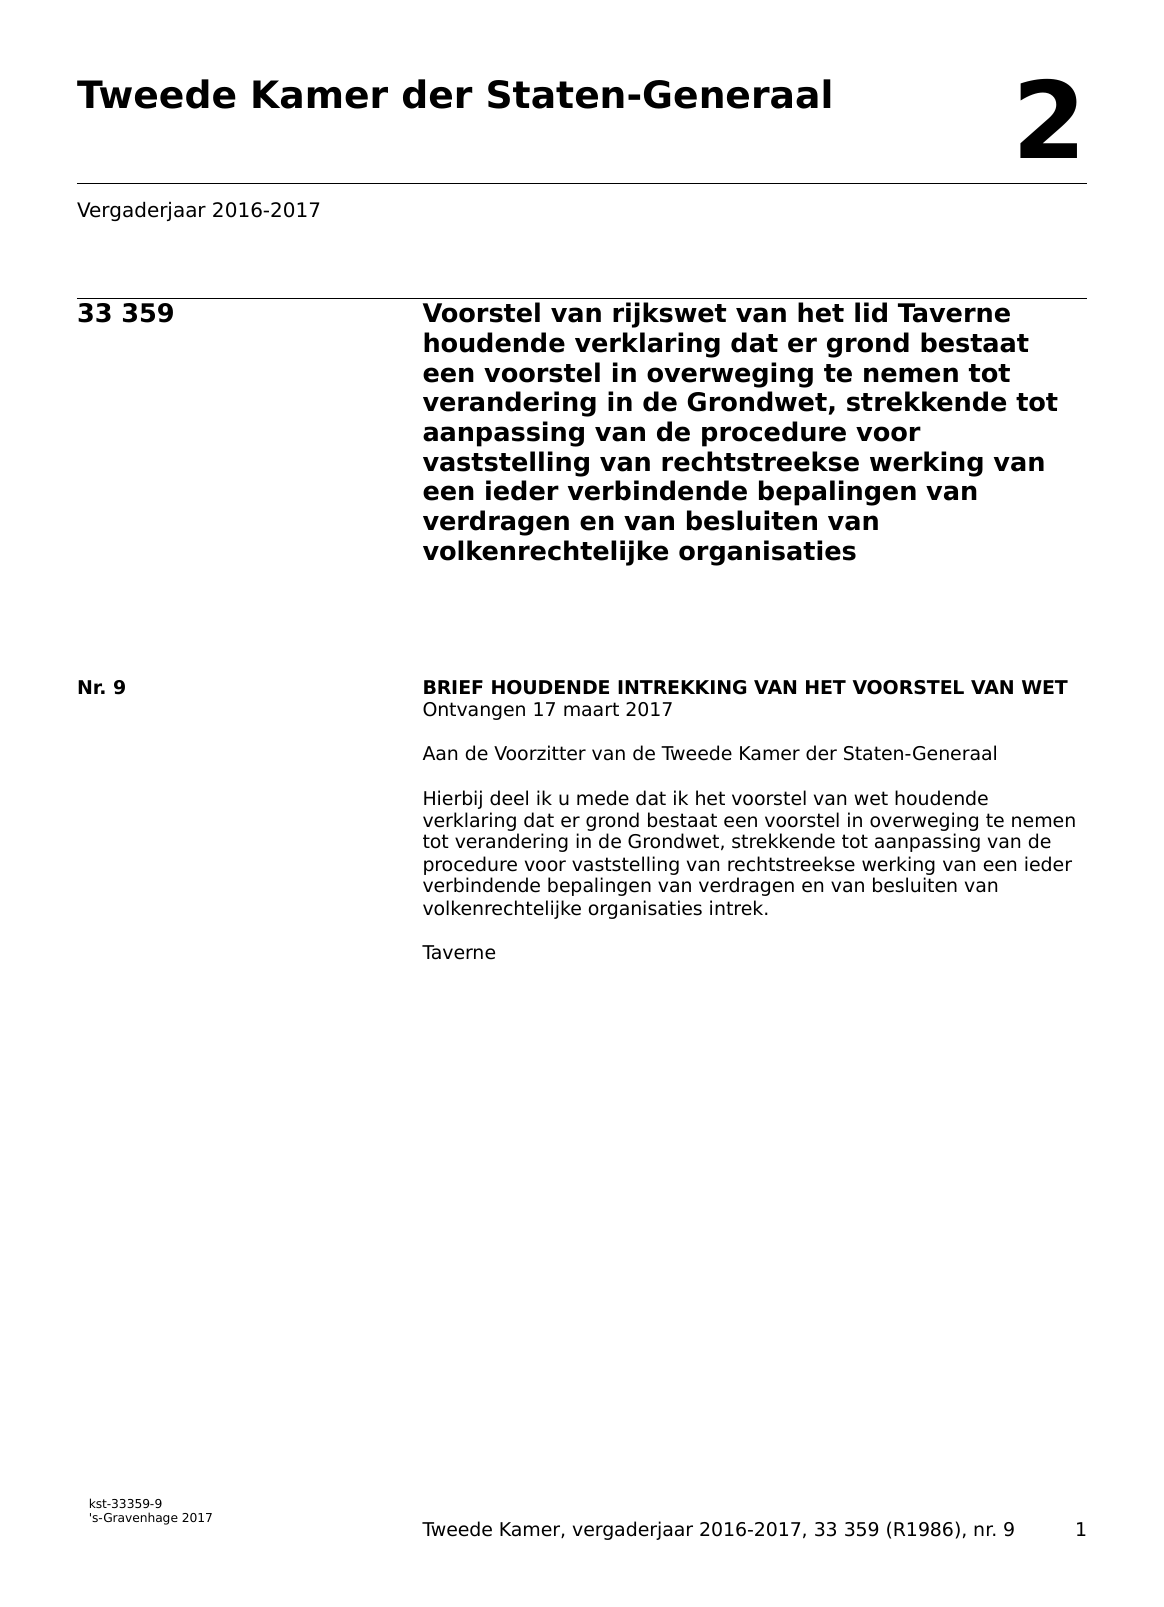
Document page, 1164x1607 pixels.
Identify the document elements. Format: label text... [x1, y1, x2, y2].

text Ontvangen 17 maart 2017 [422, 699, 1087, 721]
text Aan de Voorzitter van de Tweede Kamer der Staten-Generaal [422, 743, 1087, 765]
text 's-Gravenhage 2017 [88, 1511, 323, 1525]
subtitle 33 359 Voorstel van rijkswet van het lid Taverne houdende verklaring dat er grond bestaat een voorstel in overweging te nemen tot verandering in de Grondwet, strekkende tot aanpassing van de procedure voor vaststelling van rechtstreekse werking van een ieder verbindende bepalingen van verdragen en van besluiten van volkenrechtelijke organisaties [77, 299, 1087, 566]
subtitle Nr. 9 BRIEF HOUDENDE INTREKKING VAN HET VOORSTEL VAN WET [77, 677, 1087, 699]
text Hierbij deel ik u mede dat ik het voorstel van wet houdende verklaring dat er grond bestaat een voorstel in overweging te nemen tot verandering in de Grondwet, strekkende tot aanpassing van de procedure voor vaststelling van rechtstreekse werking van een ieder verbindende bepalingen van verdragen en van besluiten van volkenrechtelijke organisaties intrek. [422, 787, 1087, 919]
table_header 2 [886, 59, 1087, 183]
text Taverne [422, 942, 1087, 963]
table_header Tweede Kamer der Staten-Generaal [77, 59, 886, 183]
text kst-33359-9 [88, 1497, 323, 1511]
table_cell Vergaderjaar 2016-2017 [77, 184, 1087, 298]
